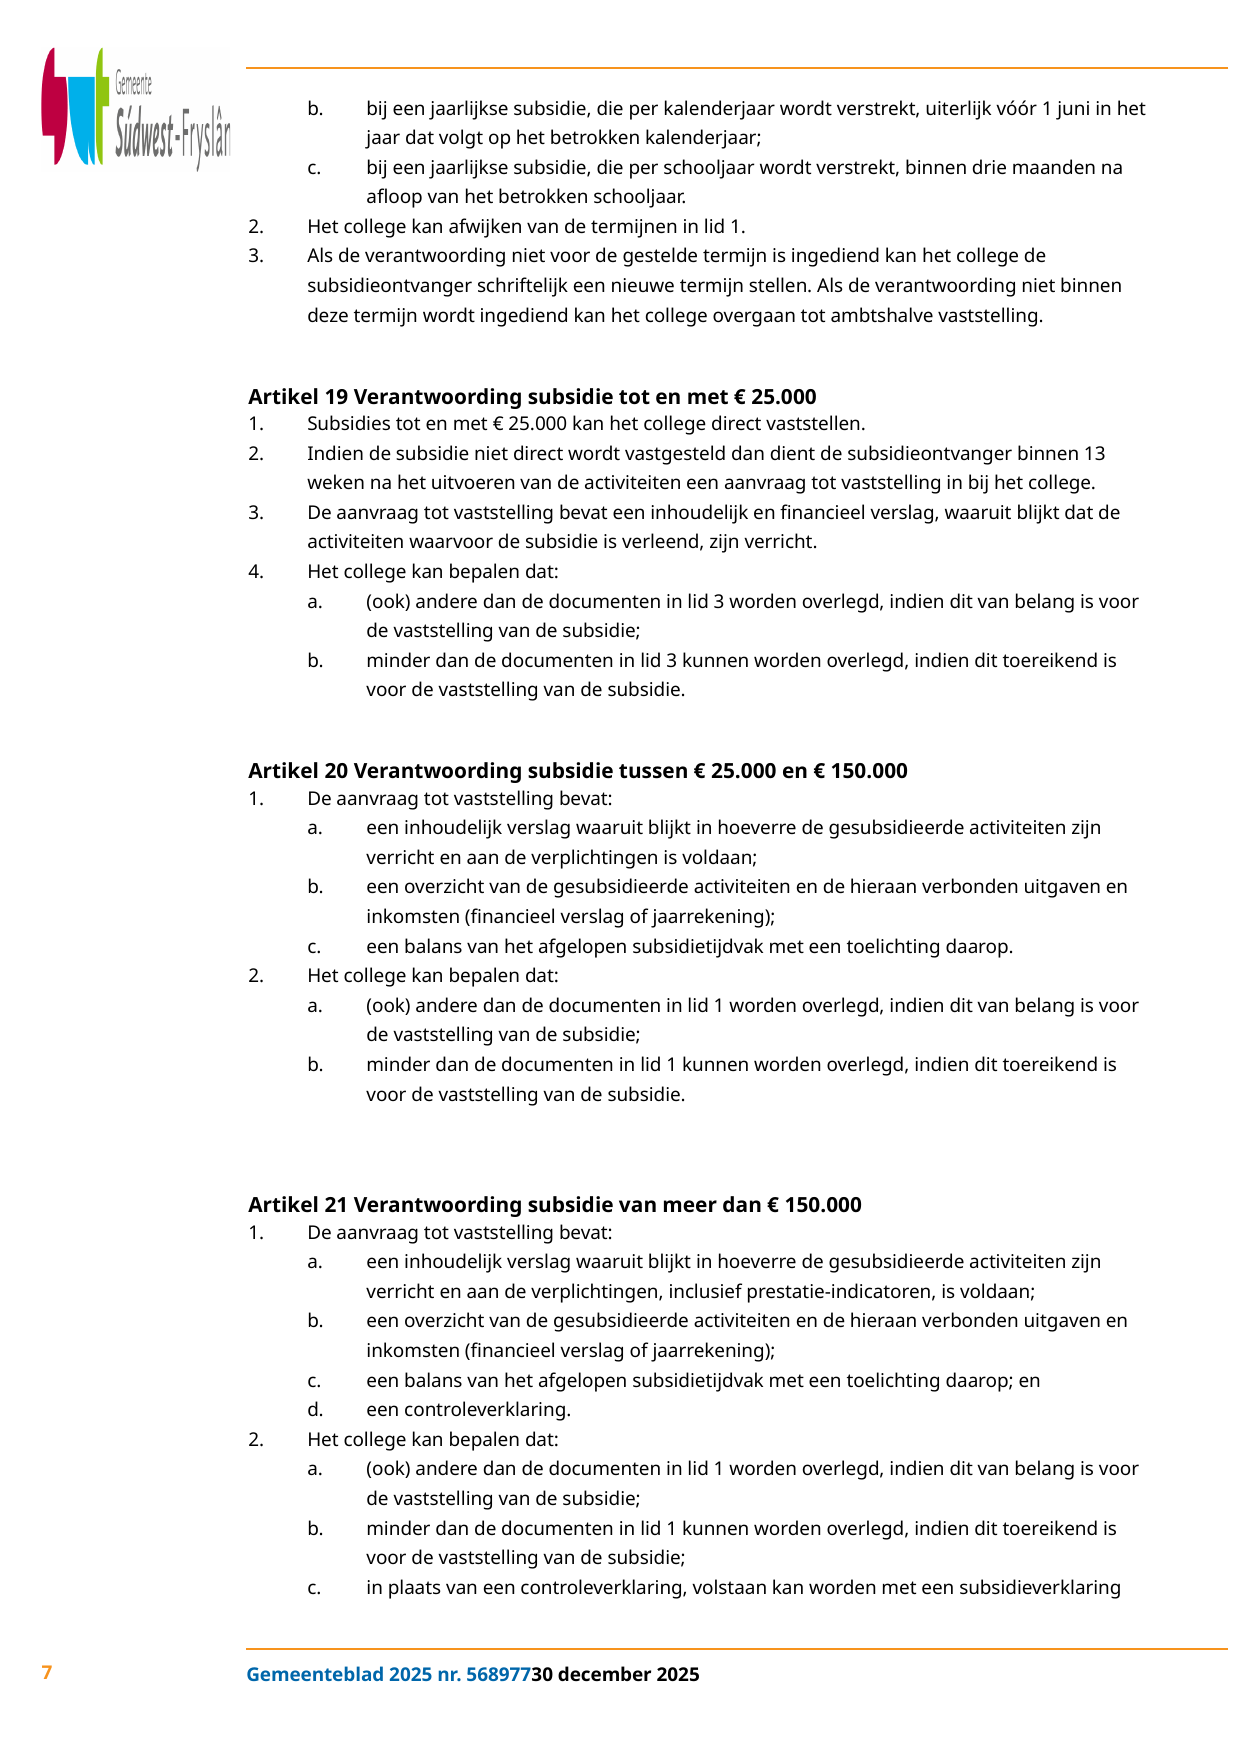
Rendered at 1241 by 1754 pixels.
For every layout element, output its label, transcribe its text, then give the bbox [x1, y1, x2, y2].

list een overzicht van de gesubsidieerde activiteiten en de hieraan verbonden uitgaven en inkomsten (financieel verslag of jaarrekening); [307, 874, 1152, 929]
text Artikel 19 Verantwoording subsidie tot en met € 25.000 [248, 382, 1152, 410]
list bij een jaarlijkse subsidie, die per schooljaar wordt verstrekt, binnen drie maanden na afloop van het betrokken schooljaar. [307, 154, 1152, 209]
list een inhoudelijk verslag waaruit blijkt in hoeverre de gesubsidieerde activiteiten zijn verricht en aan de verplichtingen, inclusief prestatie-indicatoren, is voldaan; [307, 1248, 1152, 1304]
list Indien de subsidie niet direct wordt vastgesteld dan dient de subsidieontvanger binnen 13 weken na het uitvoeren van de activiteiten een aanvraag tot vaststelling in bij het college. [248, 440, 1152, 495]
list Het college kan bepalen dat: [248, 558, 1152, 584]
list Subsidies tot en met € 25.000 kan het college direct vaststellen. [248, 410, 1152, 436]
list een balans van het afgelopen subsidietijdvak met een toelichting daarop. [307, 933, 1152, 959]
list minder dan de documenten in lid 1 kunnen worden overlegd, indien dit toereikend is voor de vaststelling van de subsidie; [307, 1515, 1152, 1570]
list De aanvraag tot vaststelling bevat: [248, 1219, 1152, 1244]
list (ook) andere dan de documenten in lid 3 worden overlegd, indien dit van belang is voor de vaststelling van de subsidie; [307, 588, 1152, 643]
list bij een jaarlijkse subsidie, die per kalenderjaar wordt verstrekt, uiterlijk vóór 1 juni in het jaar dat volgt op het betrokken kalenderjaar; [307, 95, 1152, 150]
list Het college kan bepalen dat: [248, 1426, 1152, 1452]
picture [41, 47, 231, 172]
list minder dan de documenten in lid 1 kunnen worden overlegd, indien dit toereikend is voor de vaststelling van de subsidie. [307, 1051, 1152, 1107]
text Artikel 21 Verantwoording subsidie van meer dan € 150.000 [248, 1190, 1152, 1219]
list Als de verantwoording niet voor de gestelde termijn is ingediend kan het college de subsidieontvanger schriftelijk een nieuwe termijn stellen. Als de verantwoording niet binnen deze termijn wordt ingediend kan het college overgaan tot ambtshalve vaststelling. [248, 243, 1152, 328]
list De aanvraag tot vaststelling bevat: [248, 785, 1152, 811]
list Het college kan afwijken van de termijnen in lid 1. [248, 213, 1152, 239]
list Het college kan bepalen dat: [248, 962, 1152, 988]
list een overzicht van de gesubsidieerde activiteiten en de hieraan verbonden uitgaven en inkomsten (financieel verslag of jaarrekening); [307, 1308, 1152, 1363]
list een inhoudelijk verslag waaruit blijkt in hoeverre de gesubsidieerde activiteiten zijn verricht en aan de verplichtingen is voldaan; [307, 814, 1152, 870]
list in plaats van een controleverklaring, volstaan kan worden met een subsidieverklaring [307, 1574, 1152, 1599]
list minder dan de documenten in lid 3 kunnen worden overlegd, indien dit toereikend is voor de vaststelling van de subsidie. [307, 647, 1152, 702]
list (ook) andere dan de documenten in lid 1 worden overlegd, indien dit van belang is voor de vaststelling van de subsidie; [307, 992, 1152, 1047]
text Artikel 20 Verantwoording subsidie tussen € 25.000 en € 150.000 [248, 757, 1152, 785]
list De aanvraag tot vaststelling bevat een inhoudelijk en financieel verslag, waaruit blijkt dat de activiteiten waarvoor de subsidie is verleend, zijn verricht. [248, 499, 1152, 554]
list een balans van het afgelopen subsidietijdvak met een toelichting daarop; en [307, 1367, 1152, 1392]
list een controleverklaring. [307, 1396, 1152, 1422]
list (ook) andere dan de documenten in lid 1 worden overlegd, indien dit van belang is voor de vaststelling van de subsidie; [307, 1456, 1152, 1511]
